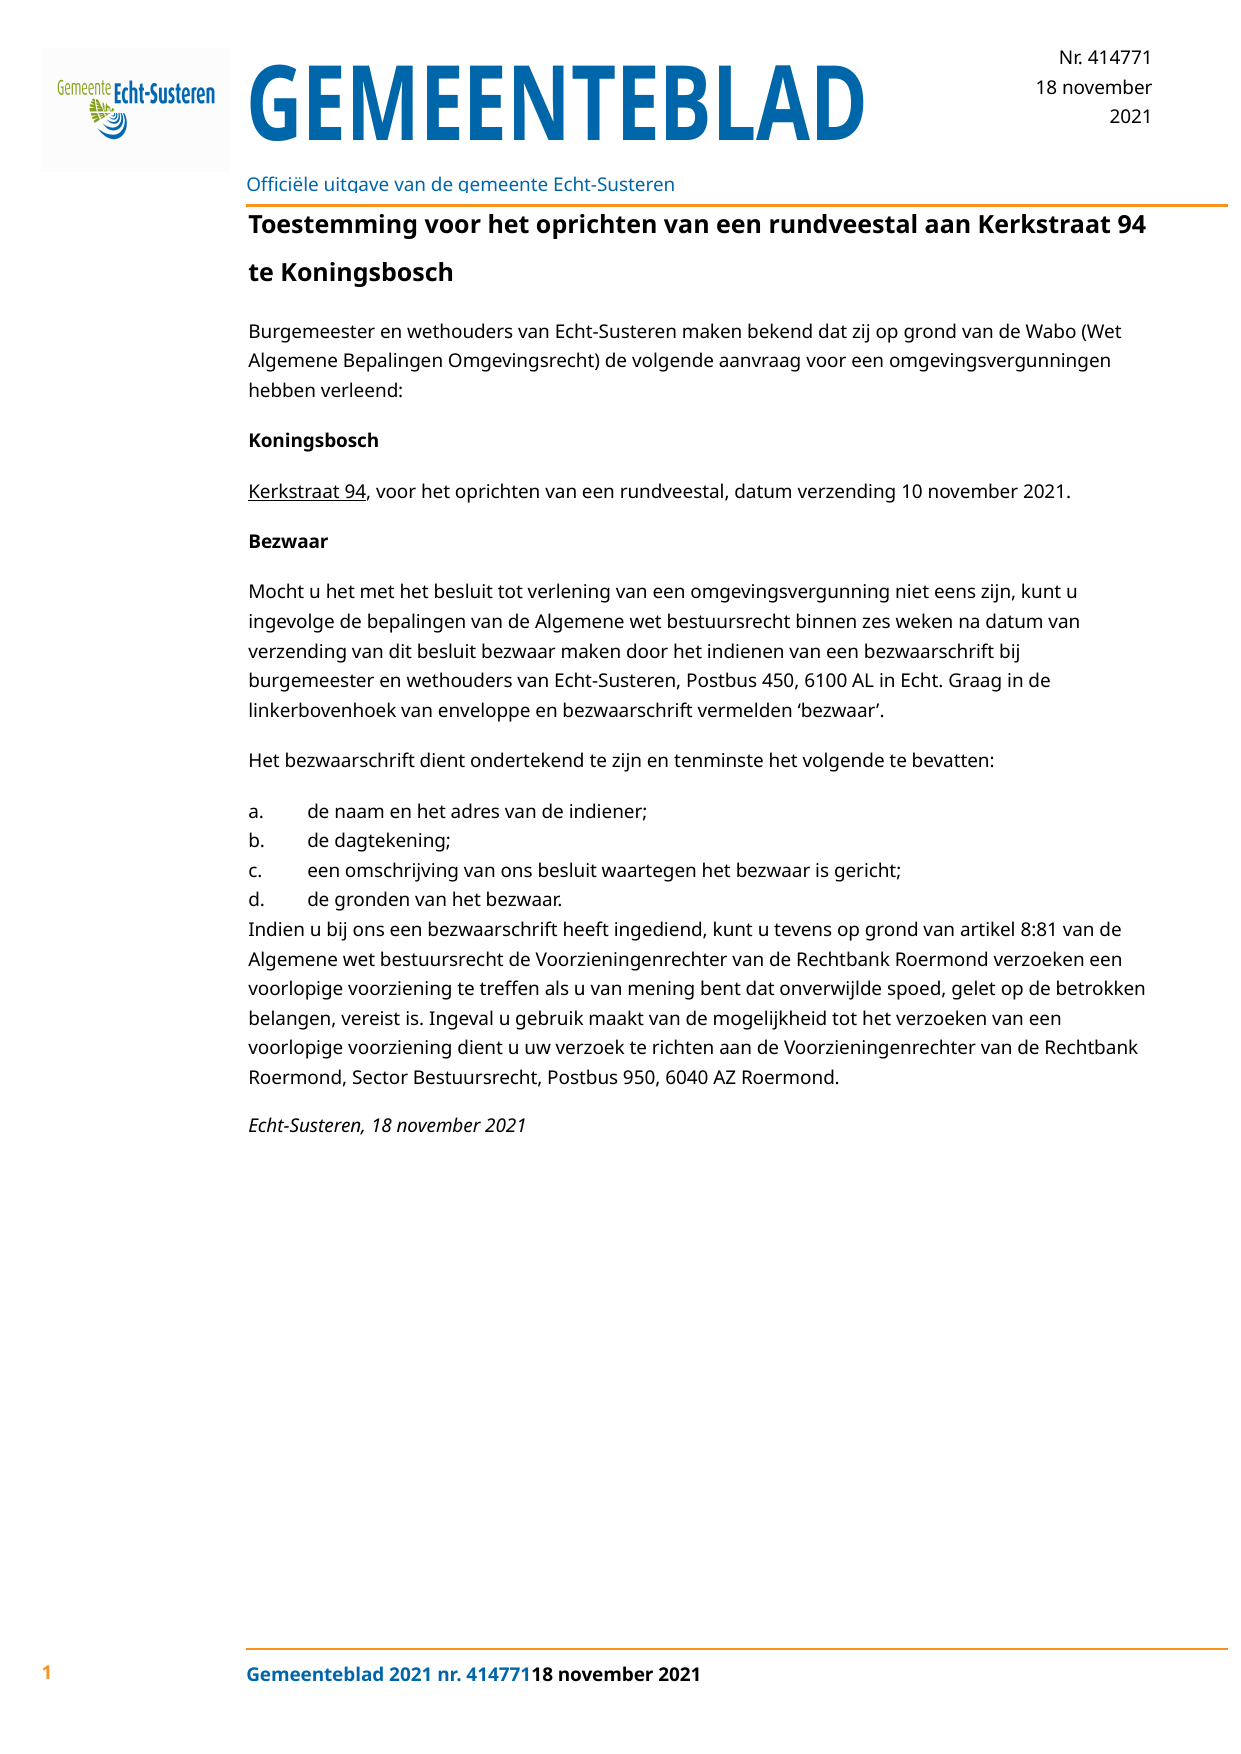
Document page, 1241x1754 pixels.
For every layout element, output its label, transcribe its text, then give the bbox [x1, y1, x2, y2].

text Het bezwaarschrift dient ondertekend te zijn en tenminste het volgende te bevatten: [248, 747, 1152, 773]
text Burgemeester en wethouders van Echt-Susteren maken bekend dat zij op grond van de Wabo (Wet Algemene Bepalingen Omgevingsrecht) de volgende aanvraag voor een omgevingsvergunningen hebben verleend: [248, 318, 1152, 403]
text Bezwaar [248, 528, 1152, 554]
text Indien u bij ons een bezwaarschrift heeft ingediend, kunt u tevens op grond van artikel 8:81 van de Algemene wet bestuursrecht de Voorzieningenrechter van de Rechtbank Roermond verzoeken een voorlopige voorziening te treffen als u van mening bent dat onverwijlde spoed, gelet op de betrokken belangen, vereist is. Ingeval u gebruik maakt van de mogelijkheid tot het verzoeken van een voorlopige voorziening dient u uw verzoek te richten aan de Voorzieningenrechter van de Rechtbank Roermond, Sector Bestuursrecht, Postbus 950, 6040 AZ Roermond. [248, 916, 1152, 1090]
text Koningsbosch [248, 427, 1152, 453]
list de naam en het adres van de indiener; [248, 798, 1152, 824]
list de dagtekening; [248, 827, 1152, 853]
text Echt-Susteren, 18 november 2021 [248, 1112, 1152, 1138]
list een omschrijving van ons besluit waartegen het bezwaar is gericht; [248, 857, 1152, 883]
list de gronden van het bezwaar. [248, 887, 1152, 912]
text Mocht u het met het besluit tot verlening van een omgevingsvergunning niet eens zijn, kunt u ingevolge de bepalingen van de Algemene wet bestuursrecht binnen zes weken na datum van verzending van dit besluit bezwaar maken door het indienen van een bezwaarschrift bij burgemeester en wethouders van Echt-Susteren, Postbus 450, 6100 AL in Echt. Graag in de linkerbovenhoek van enveloppe en bezwaarschrift vermelden ‘bezwaar’. [248, 579, 1152, 723]
picture [41, 47, 231, 172]
text Kerkstraat 94, voor het oprichten van een rundveestal, datum verzending 10 november 2021. [248, 478, 1152, 504]
text Toestemming voor het oprichten van een rundveestal aan Kerkstraat 94 te Koningsbosch [248, 207, 1152, 288]
